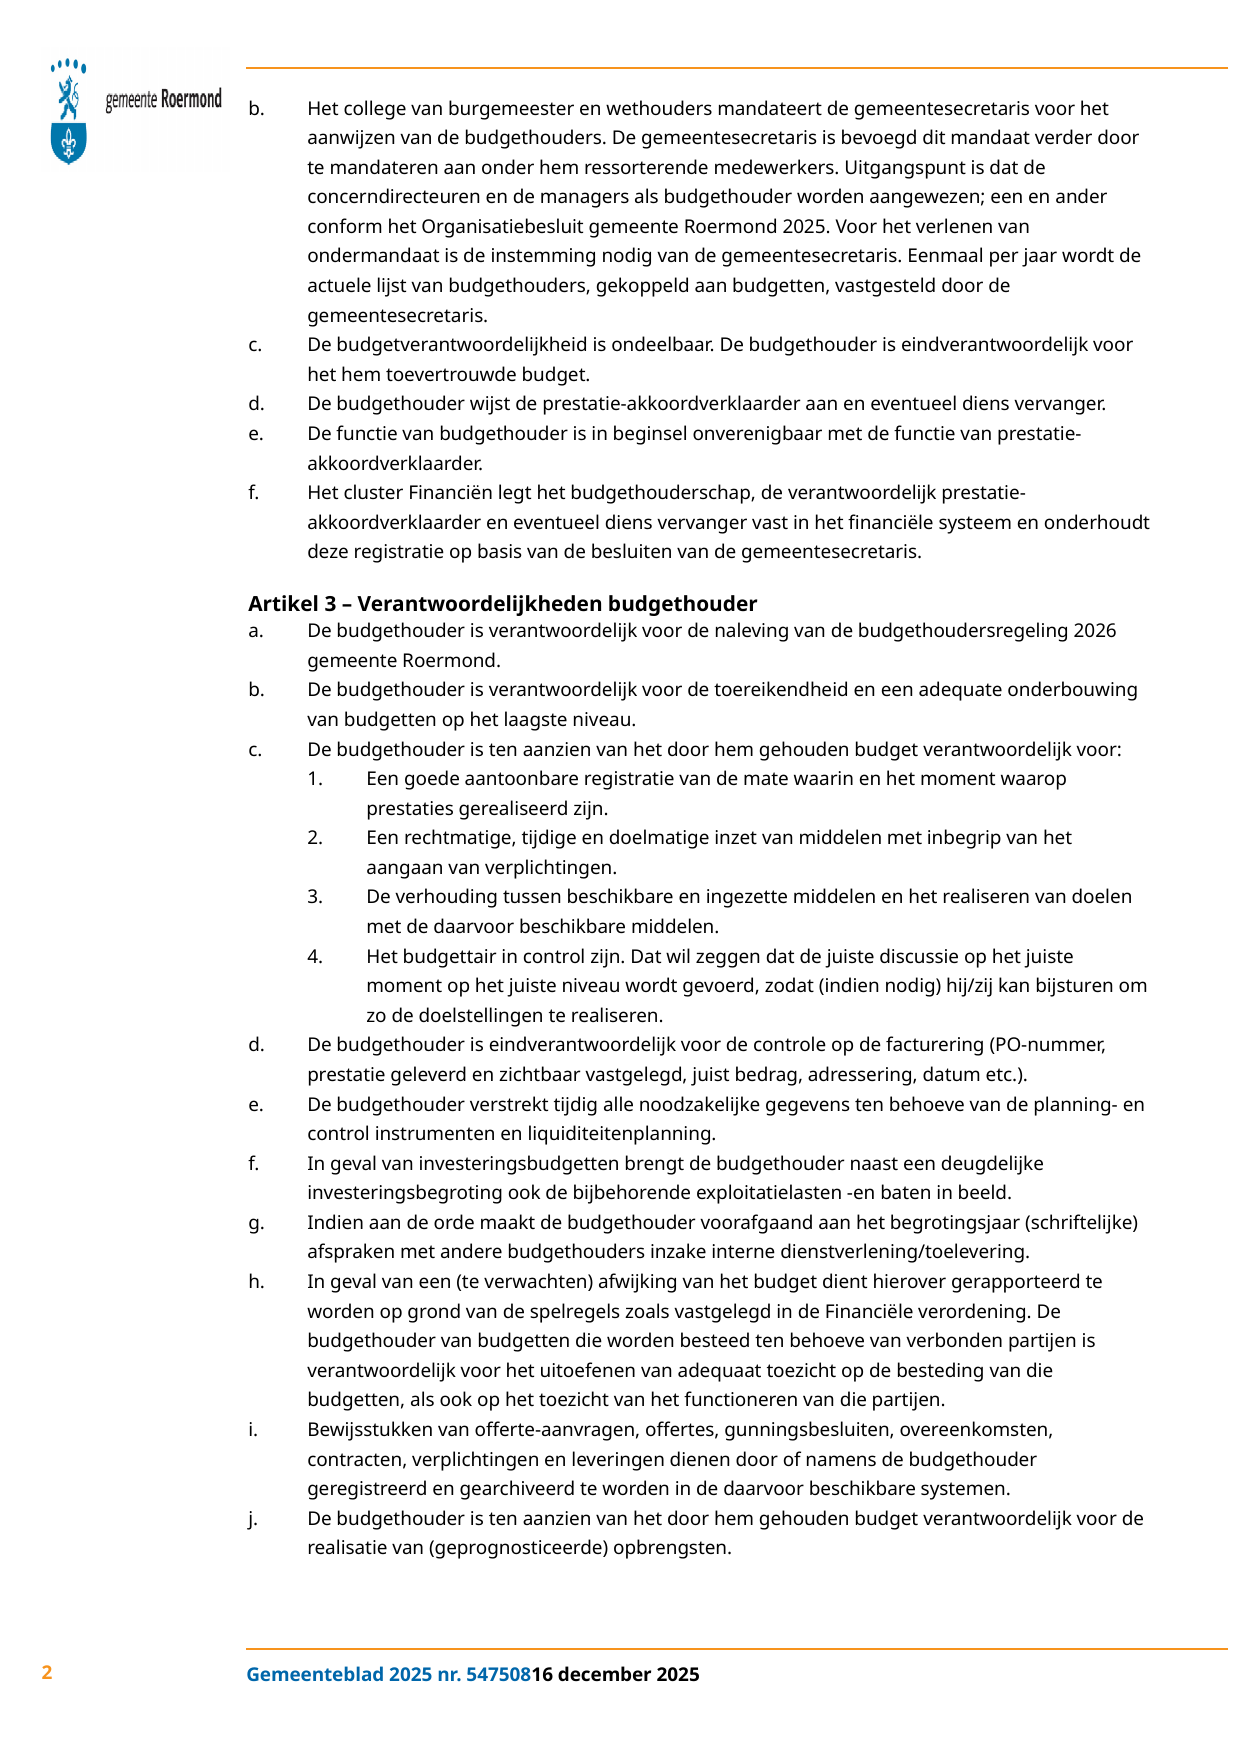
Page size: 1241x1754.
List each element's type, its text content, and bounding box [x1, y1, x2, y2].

list De verhouding tussen beschikbare en ingezette middelen en het realiseren van doelen met de daarvoor beschikbare middelen. [307, 884, 1152, 939]
picture [41, 47, 231, 172]
list Indien aan de orde maakt de budgethouder voorafgaand aan het begrotingsjaar (schriftelijke) afspraken met andere budgethouders inzake interne dienstverlening/toelevering. [248, 1209, 1152, 1264]
list Het budgettair in control zijn. Dat wil zeggen dat de juiste discussie op het juiste moment op het juiste niveau wordt gevoerd, zodat (indien nodig) hij/zij kan bijsturen om zo de doelstellingen te realiseren. [307, 943, 1152, 1028]
list Bewijsstukken van offerte-aanvragen, offertes, gunningsbesluiten, overeenkomsten, contracten, verplichtingen en leveringen dienen door of namens de budgethouder geregistreerd en gearchiveerd te worden in de daarvoor beschikbare systemen. [248, 1416, 1152, 1501]
list In geval van investeringsbudgetten brengt de budgethouder naast een deugdelijke investeringsbegroting ook de bijbehorende exploitatielasten -en baten in beeld. [248, 1150, 1152, 1205]
list Een rechtmatige, tijdige en doelmatige inzet van middelen met inbegrip van het aangaan van verplichtingen. [307, 824, 1152, 880]
list Een goede aantoonbare registratie van de mate waarin en het moment waarop prestaties gerealiseerd zijn. [307, 765, 1152, 821]
list In geval van een (te verwachten) afwijking van het budget dient hierover gerapporteerd te worden op grond van de spelregels zoals vastgelegd in de Financiële verordening. De budgethouder van budgetten die worden besteed ten behoeve van verbonden partijen is verantwoordelijk voor het uitoefenen van adequaat toezicht op de besteding van die budgetten, als ook op het toezicht van het functioneren van die partijen. [248, 1268, 1152, 1412]
list De budgethouder is verantwoordelijk voor de toereikendheid en een adequate onderbouwing van budgetten op het laagste niveau. [248, 677, 1152, 732]
text Artikel 3 – Verantwoordelijkheden budgethouder [248, 589, 1152, 617]
list De budgethouder is ten aanzien van het door hem gehouden budget verantwoordelijk voor: [248, 736, 1152, 761]
list De budgethouder is verantwoordelijk voor de naleving van de budgethoudersregeling 2026 gemeente Roermond. [248, 617, 1152, 673]
list Het college van burgemeester en wethouders mandateert de gemeentesecretaris voor het aanwijzen van de budgethouders. De gemeentesecretaris is bevoegd dit mandaat verder door te mandateren aan onder hem ressorterende medewerkers. Uitgangspunt is dat de concerndirecteuren en de managers als budgethouder worden aangewezen; een en ander conform het Organisatiebesluit gemeente Roermond 2025. Voor het verlenen van ondermandaat is de instemming nodig van de gemeentesecretaris. Eenmaal per jaar wordt de actuele lijst van budgethouders, gekoppeld aan budgetten, vastgesteld door de gemeentesecretaris. [248, 95, 1152, 328]
list De budgethouder is eindverantwoordelijk voor de controle op de facturering (PO-nummer, prestatie geleverd en zichtbaar vastgelegd, juist bedrag, adressering, datum etc.). [248, 1032, 1152, 1087]
list De functie van budgethouder is in beginsel onverenigbaar met de functie van prestatie-akkoordverklaarder. [248, 420, 1152, 476]
list De budgethouder verstrekt tijdig alle noodzakelijke gegevens ten behoeve van de planning- en control instrumenten en liquiditeitenplanning. [248, 1091, 1152, 1146]
list De budgethouder is ten aanzien van het door hem gehouden budget verantwoordelijk voor de realisatie van (geprognosticeerde) opbrengsten. [248, 1505, 1152, 1560]
list De budgetverantwoordelijkheid is ondeelbaar. De budgethouder is eindverantwoordelijk voor het hem toevertrouwde budget. [248, 331, 1152, 387]
list Het cluster Financiën legt het budgethouderschap, de verantwoordelijk prestatie-akkoordverklaarder en eventueel diens vervanger vast in het financiële systeem en onderhoudt deze registratie op basis van de besluiten van de gemeentesecretaris. [248, 479, 1152, 564]
list De budgethouder wijst de prestatie-akkoordverklaarder aan en eventueel diens vervanger. [248, 391, 1152, 416]
